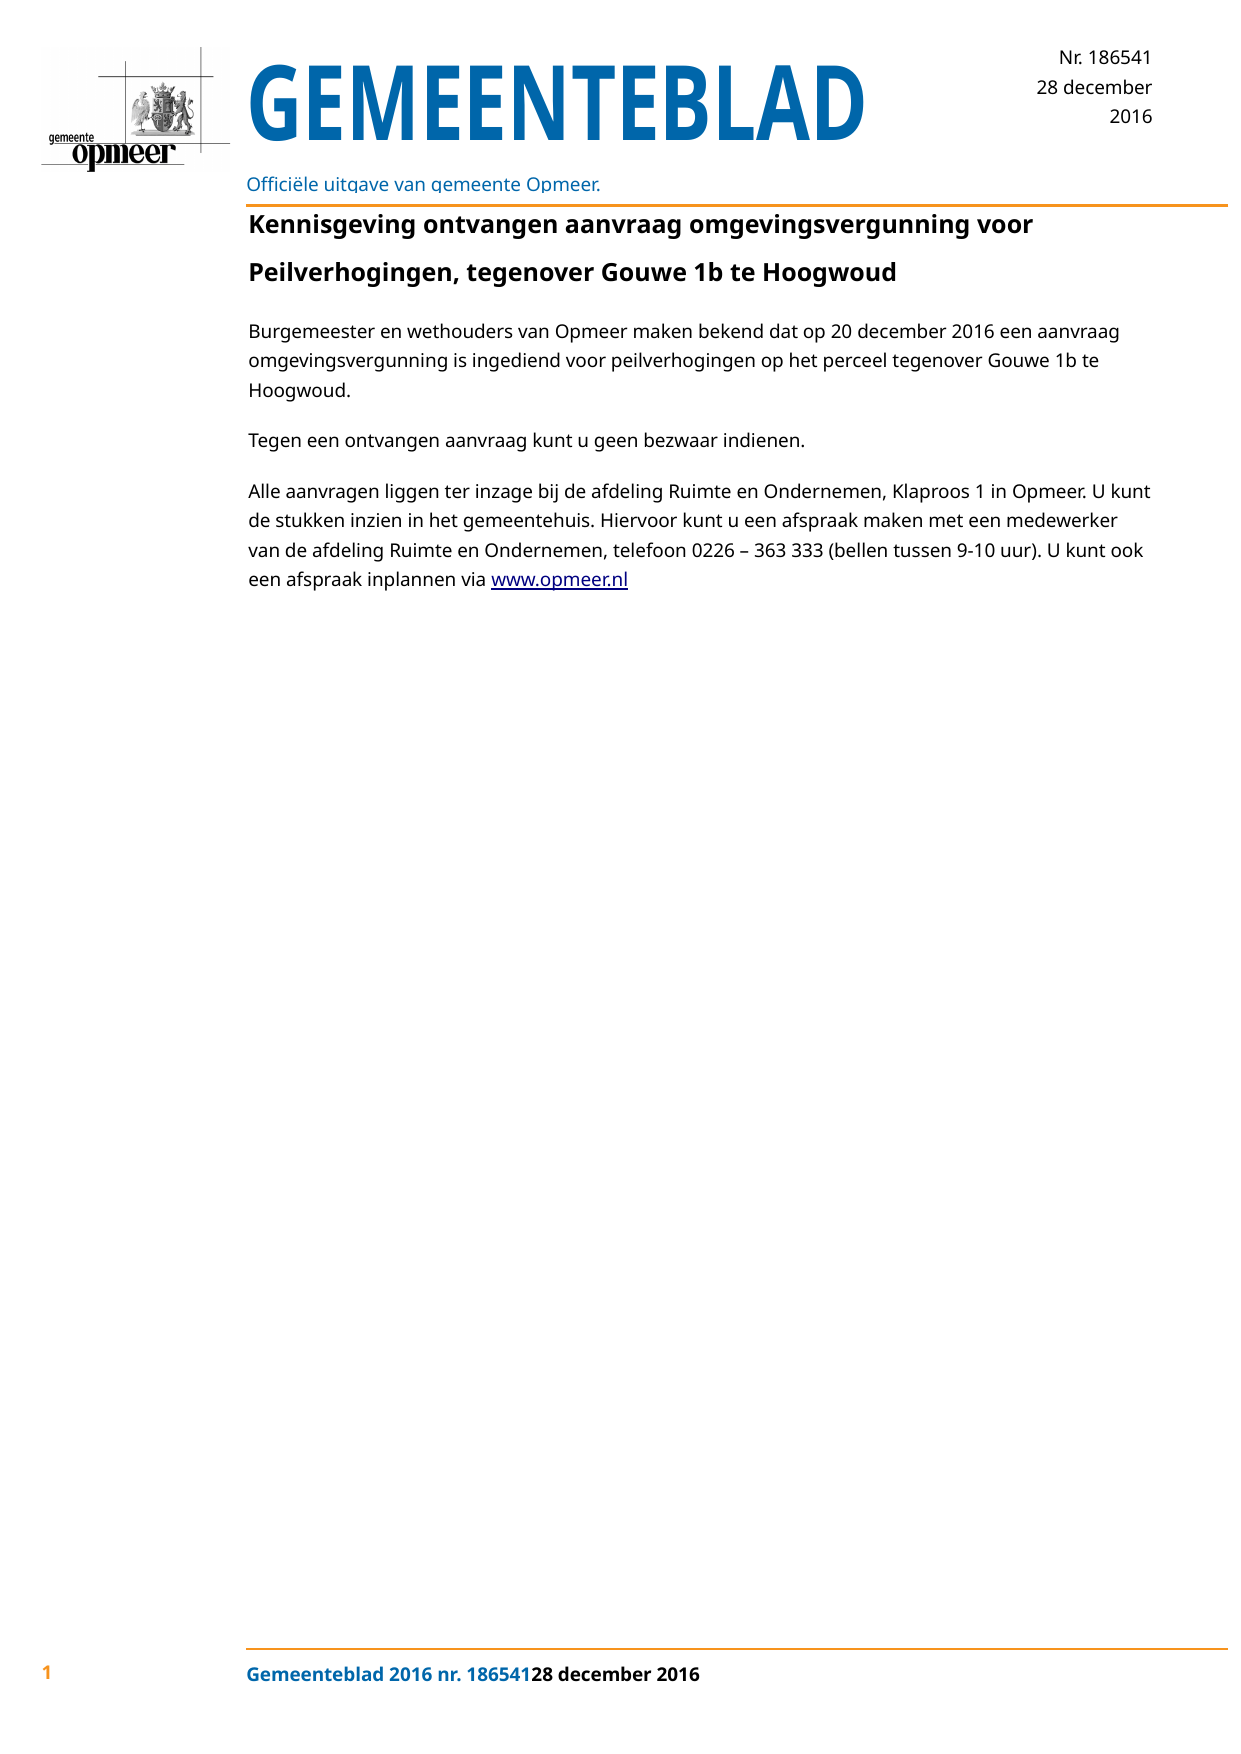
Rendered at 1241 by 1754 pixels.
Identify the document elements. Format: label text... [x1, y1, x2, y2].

picture [41, 47, 231, 172]
text Kennisgeving ontvangen aanvraag omgevingsvergunning voor Peilverhogingen, tegenover Gouwe 1b te Hoogwoud [248, 207, 1152, 288]
text Tegen een ontvangen aanvraag kunt u geen bezwaar indienen. [248, 427, 1152, 453]
text Burgemeester en wethouders van Opmeer maken bekend dat op 20 december 2016 een aanvraag omgevingsvergunning is ingediend voor peilverhogingen op het perceel tegenover Gouwe 1b te Hoogwoud. [248, 318, 1152, 403]
text Alle aanvragen liggen ter inzage bij de afdeling Ruimte en Ondernemen, Klaproos 1 in Opmeer. U kunt de stukken inzien in het gemeentehuis. Hiervoor kunt u een afspraak maken met een medewerker van de afdeling Ruimte en Ondernemen, telefoon 0226 – 363 333 (bellen tussen 9-10 uur). U kunt ook een afspraak inplannen via www.opmeer.nl [248, 478, 1152, 592]
